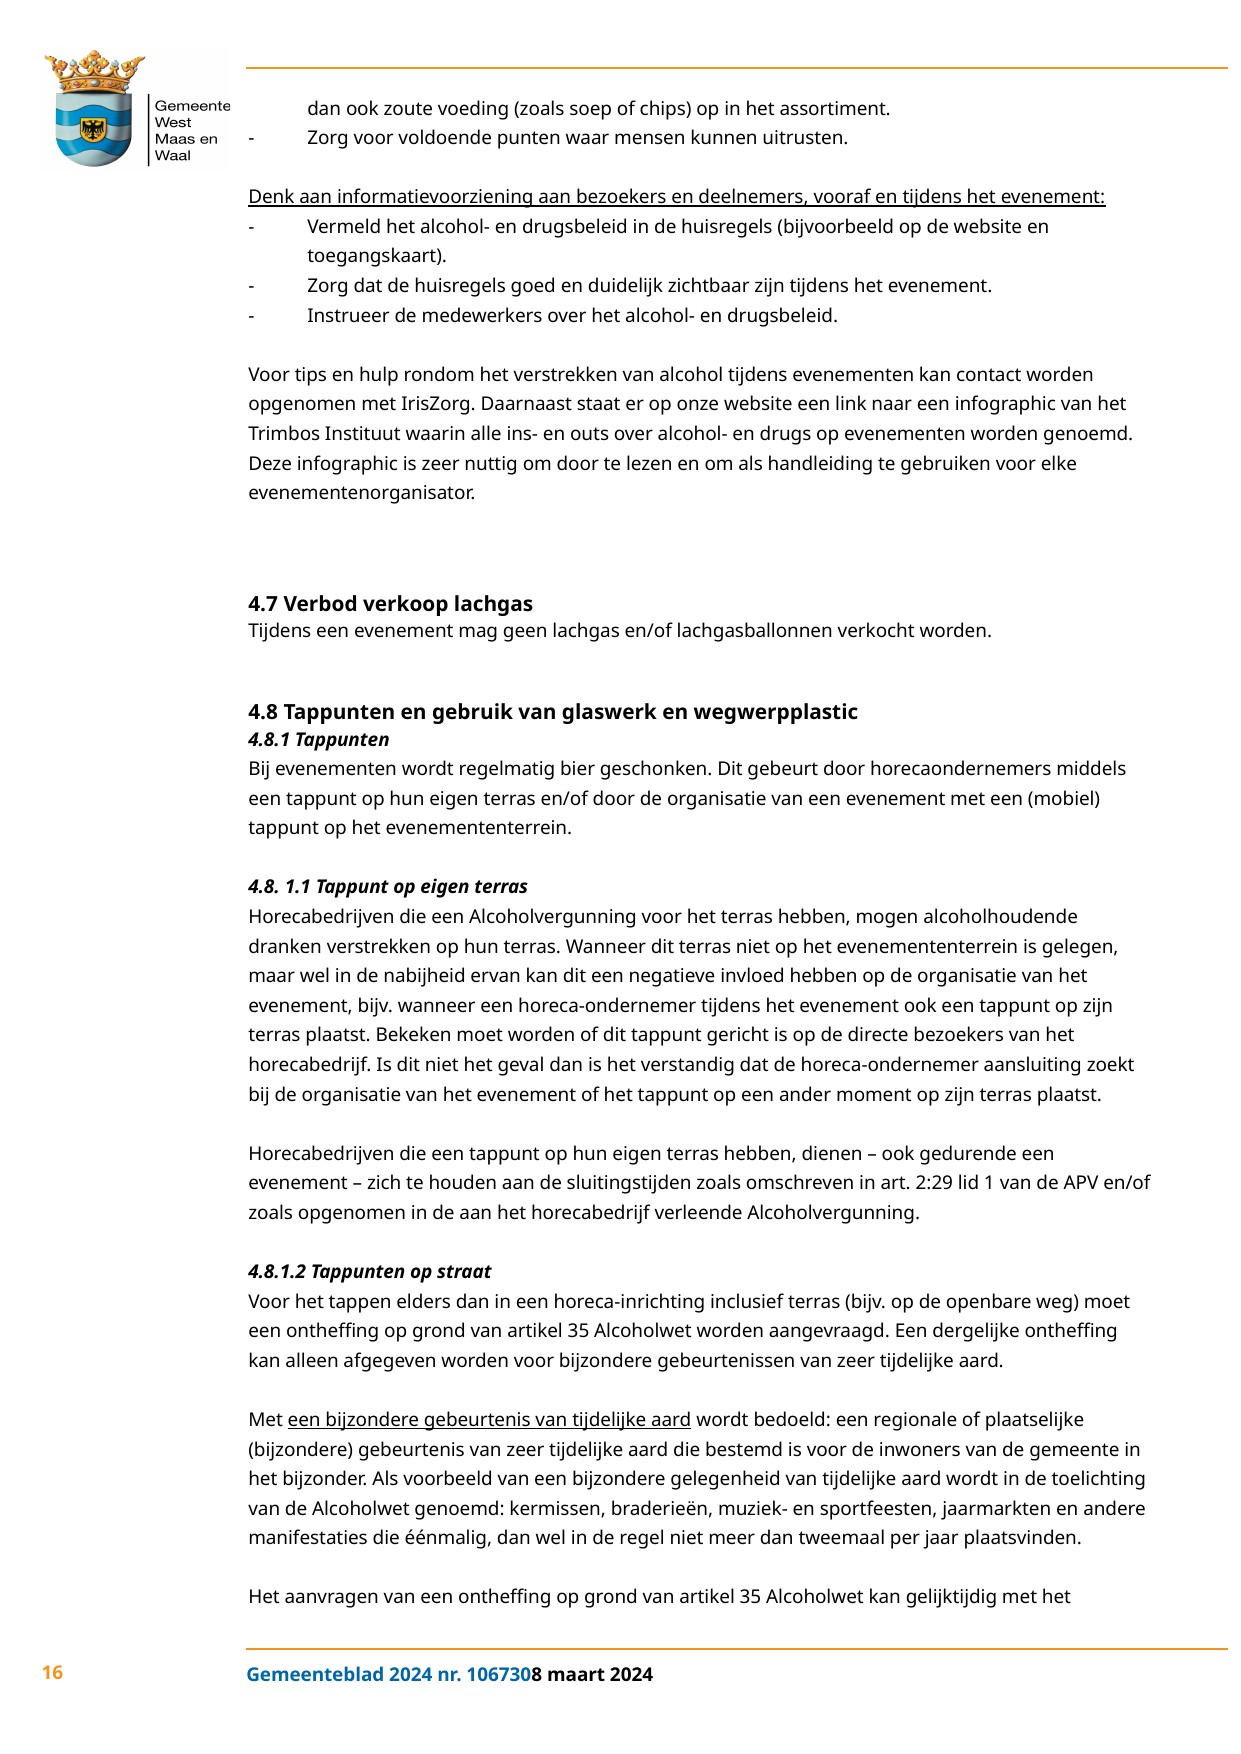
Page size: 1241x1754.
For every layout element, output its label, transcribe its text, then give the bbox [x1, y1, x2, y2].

text Tijdens een evenement mag geen lachgas en/of lachgasballonnen verkocht worden. [248, 617, 1152, 643]
text Denk aan informatievoorziening aan bezoekers en deelnemers, vooraf en tijdens het evenement: [248, 183, 1152, 209]
text Voor tips en hulp rondom het verstrekken van alcohol tijdens evenementen kan contact worden opgenomen met IrisZorg. Daarnaast staat er op onze website een link naar een infographic van het Trimbos Instituut waarin alle ins- en outs over alcohol- en drugs op evenementen worden genoemd. Deze infographic is zeer nuttig om door te lezen en om als handleiding te gebruiken voor elke evenementenorganisator. [248, 361, 1152, 505]
text 4.8.1 Tappunten [248, 726, 1152, 752]
text Met een bijzondere gebeurtenis van tijdelijke aard wordt bedoeld: een regionale of plaatselijke (bijzondere) gebeurtenis van zeer tijdelijke aard die bestemd is voor de inwoners van de gemeente in het bijzonder. Als voorbeeld van een bijzondere gelegenheid van tijdelijke aard wordt in de toelichting van de Alcoholwet genoemd: kermissen, braderieën, muziek- en sportfeesten, jaarmarkten en andere manifestaties die éénmalig, dan wel in de regel niet meer dan tweemaal per jaar plaatsvinden. [248, 1406, 1152, 1550]
list Vermeld het alcohol- en drugsbeleid in de huisregels (bijvoorbeeld op de website en toegangskaart). [248, 213, 1152, 268]
text 4.8. 1.1 Tappunt op eigen terras [248, 874, 1152, 899]
text Horecabedrijven die een Alcoholvergunning voor het terras hebben, mogen alcoholhoudende dranken verstrekken op hun terras. Wanneer dit terras niet op het evenemententerrein is gelegen, maar wel in de nabijheid ervan kan dit een negatieve invloed hebben op de organisatie van het evenement, bijv. wanneer een horeca-ondernemer tijdens het evenement ook een tappunt op zijn terras plaatst. Bekeken moet worden of dit tappunt gericht is op de directe bezoekers van het horecabedrijf. Is dit niet het geval dan is het verstandig dat de horeca-ondernemer aansluiting zoekt bij de organisatie van het evenement of het tappunt op een ander moment op zijn terras plaatst. [248, 903, 1152, 1107]
text Horecabedrijven die een tappunt op hun eigen terras hebben, dienen – ook gedurende een evenement – zich te houden aan de sluitingstijden zoals omschreven in art. 2:29 lid 1 van de APV en/of zoals opgenomen in de aan het horecabedrijf verleende Alcoholvergunning. [248, 1140, 1152, 1225]
text Het aanvragen van een ontheffing op grond van artikel 35 Alcoholwet kan gelijktijdig met het [248, 1584, 1152, 1609]
text 4.8 Tappunten en gebruik van glaswerk en wegwerpplastic [248, 697, 1152, 726]
text Bij evenementen wordt regelmatig bier geschonken. Dit gebeurt door horecaondernemers middels een tappunt op hun eigen terras en/of door de organisatie van een evenement met een (mobiel) tappunt op het evenemententerrein. [248, 755, 1152, 840]
picture [41, 47, 231, 172]
list Instrueer de medewerkers over het alcohol- en drugsbeleid. [248, 302, 1152, 328]
text Voor het tappen elders dan in een horeca-inrichting inclusief terras (bijv. op de openbare weg) moet een ontheffing op grond van artikel 35 Alcoholwet worden aangevraagd. Een dergelijke ontheffing kan alleen afgegeven worden voor bijzondere gebeurtenissen van zeer tijdelijke aard. [248, 1288, 1152, 1373]
list dan ook zoute voeding (zoals soep of chips) op in het assortiment. [248, 95, 1152, 121]
list Zorg voor voldoende punten waar mensen kunnen uitrusten. [248, 124, 1152, 150]
list Zorg dat de huisregels goed en duidelijk zichtbaar zijn tijdens het evenement. [248, 272, 1152, 298]
text 4.7 Verbod verkoop lachgas [248, 589, 1152, 617]
text 4.8.1.2 Tappunten op straat [248, 1258, 1152, 1284]
